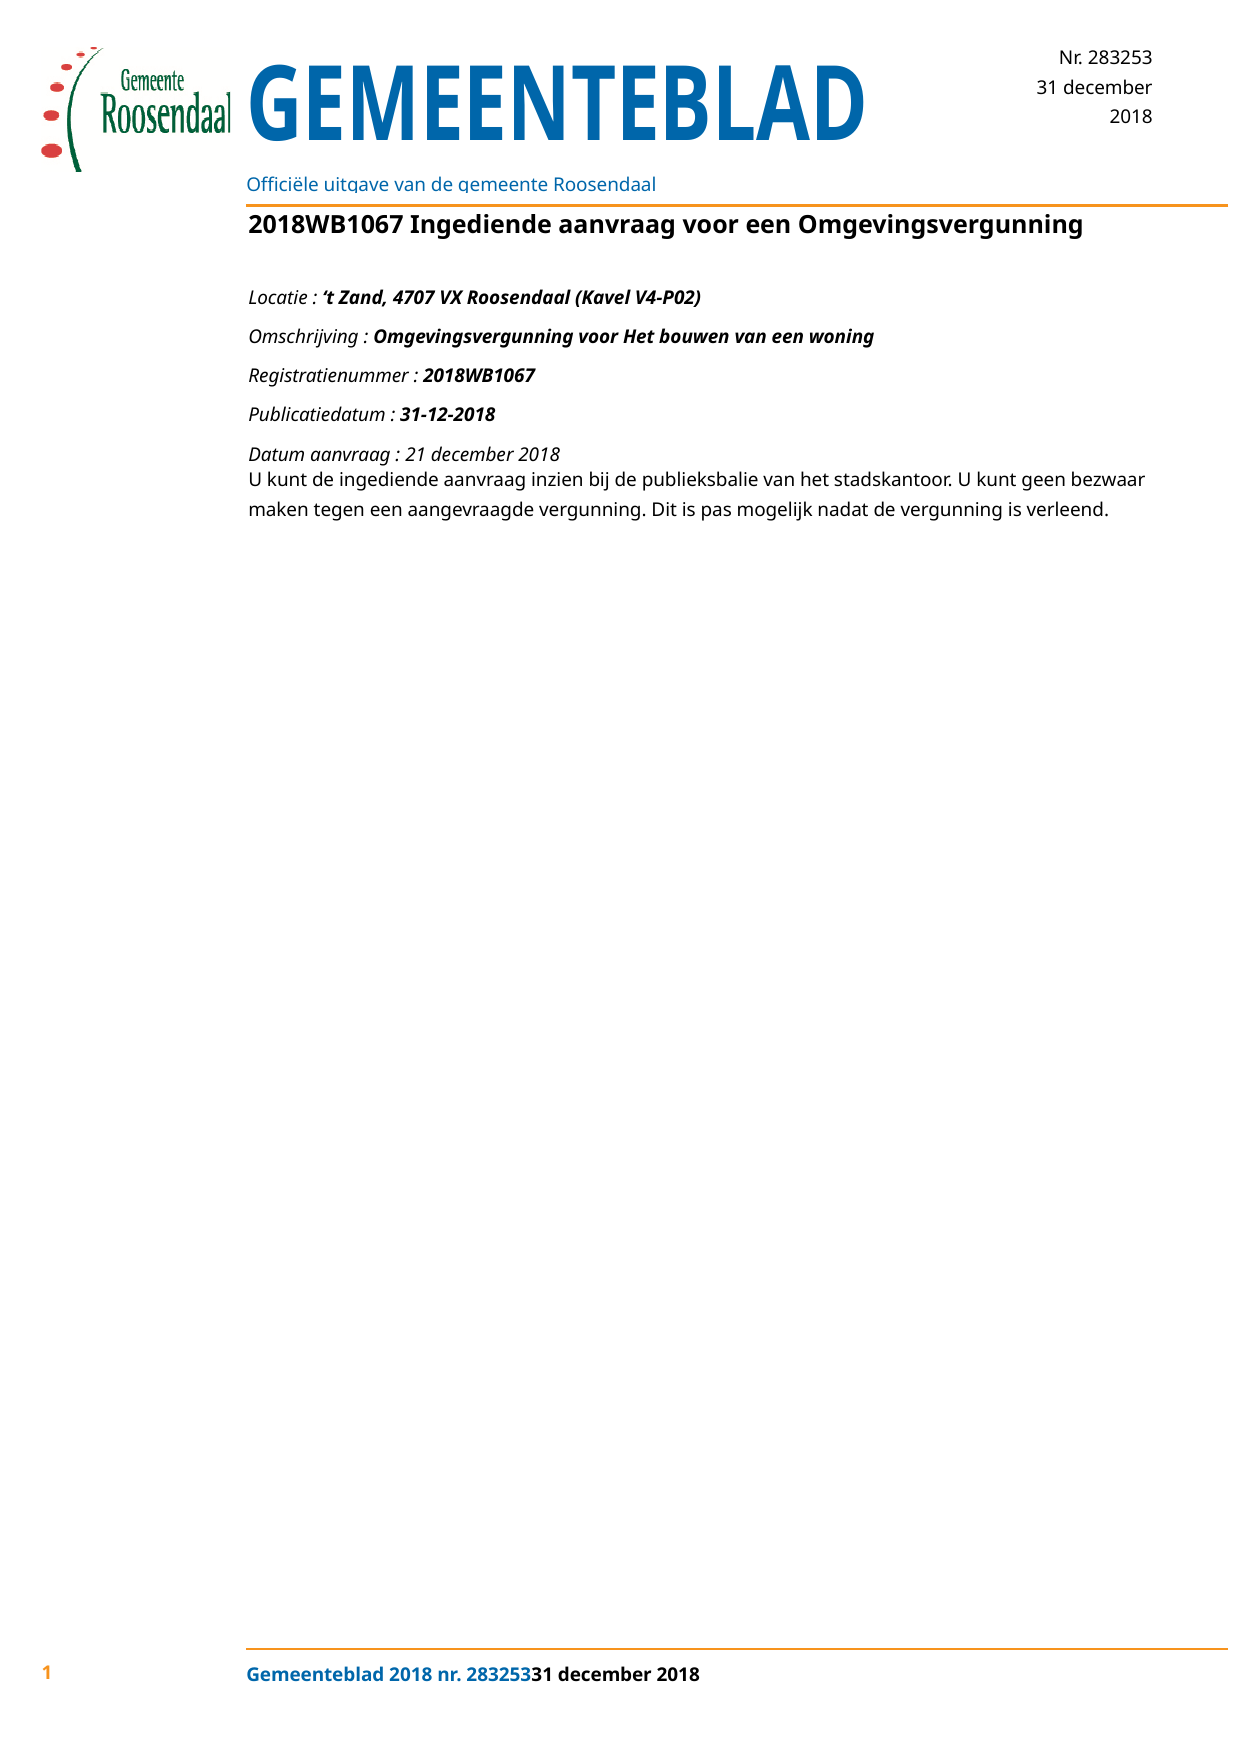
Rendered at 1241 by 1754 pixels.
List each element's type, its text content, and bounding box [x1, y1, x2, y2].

text 2018WB1067 Ingediende aanvraag voor een Omgevingsvergunning [248, 207, 1152, 241]
picture [41, 47, 231, 172]
text Registratienummer : 2018WB1067 [248, 362, 1152, 388]
text Publicatiedatum : 31-12-2018 [248, 402, 1152, 427]
text U kunt de ingediende aanvraag inzien bij de publieksbalie van het stadskantoor. U kunt geen bezwaar maken tegen een aangevraagde vergunning. Dit is pas mogelijk nadat de vergunning is verleend. [248, 467, 1152, 522]
text Locatie : ‘t Zand, 4707 VX Roosendaal (Kavel V4-P02) [248, 284, 1152, 309]
text Omschrijving : Omgevingsvergunning voor Het bouwen van een woning [248, 323, 1152, 349]
text Datum aanvraag : 21 december 2018 [248, 441, 1152, 467]
